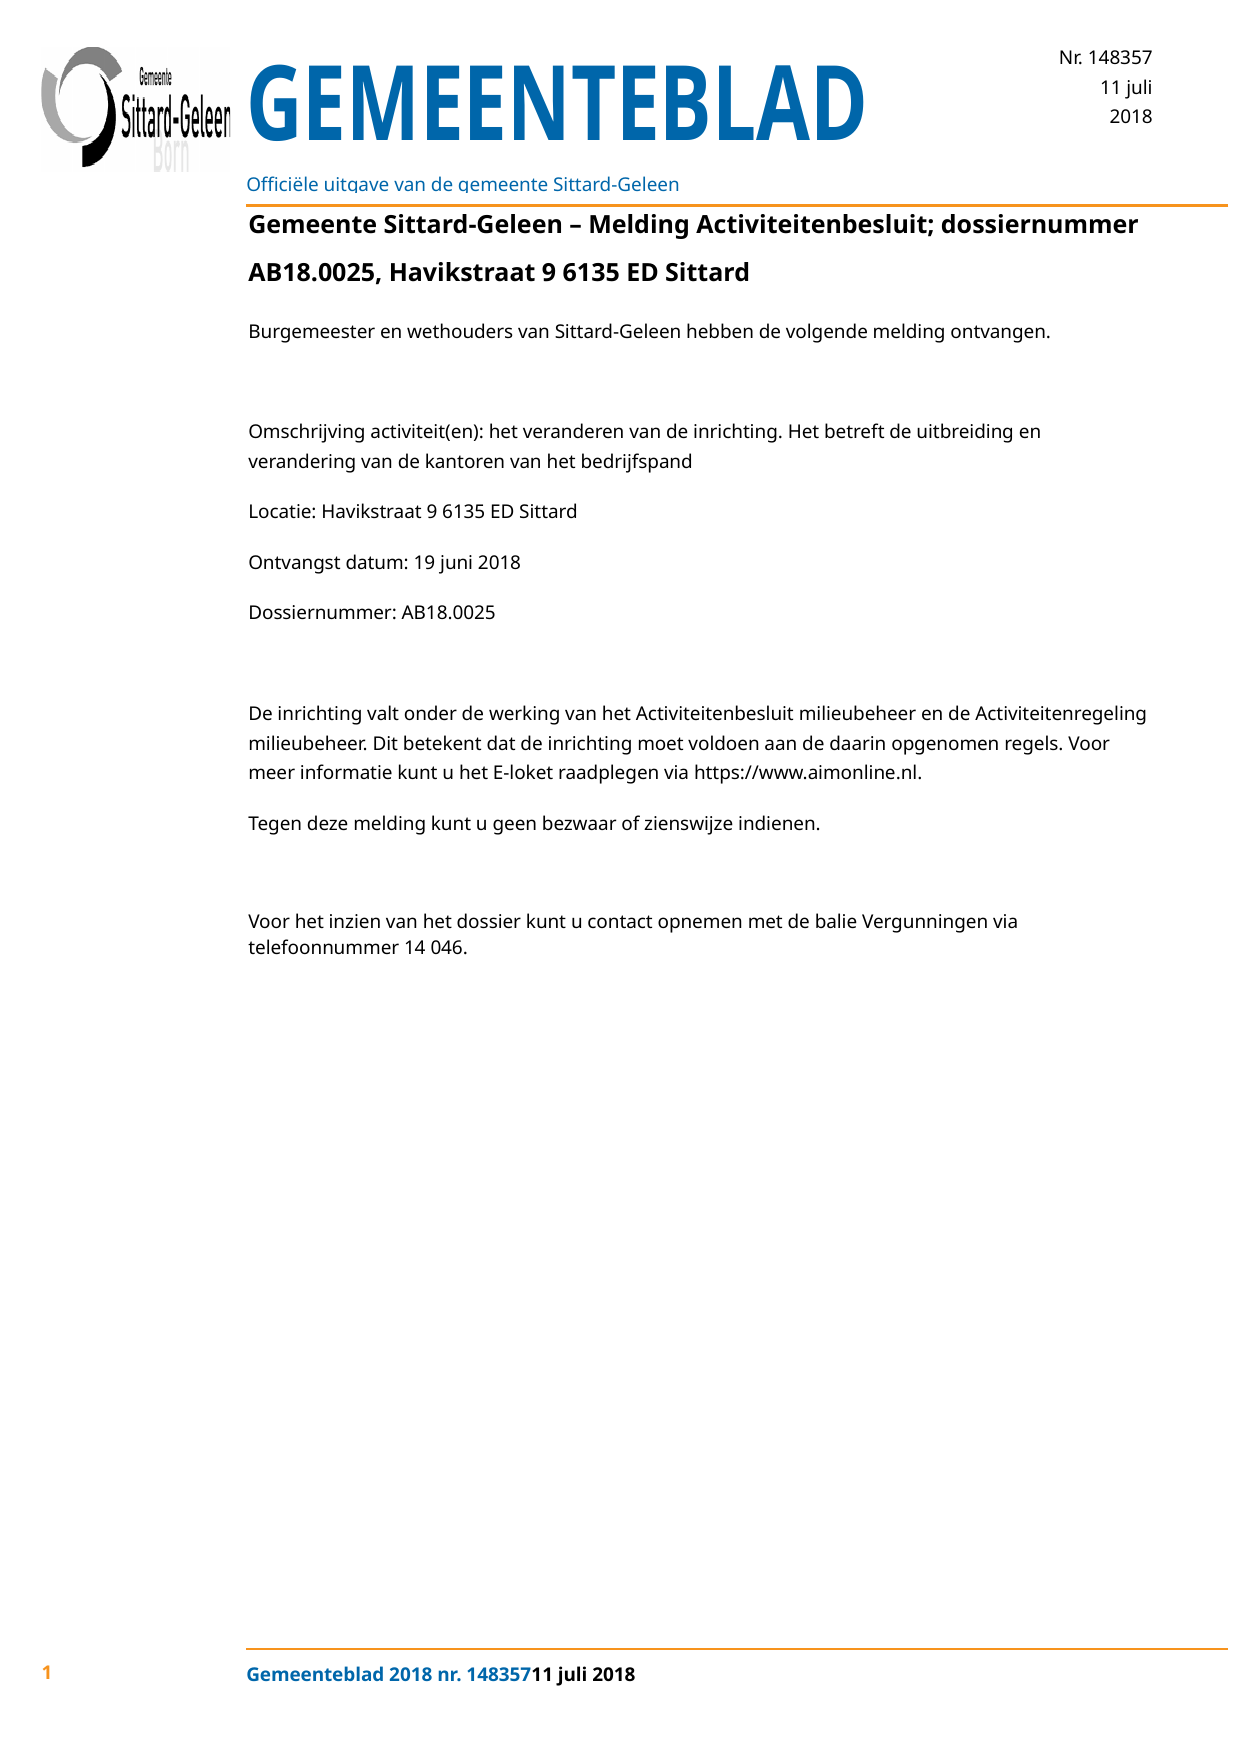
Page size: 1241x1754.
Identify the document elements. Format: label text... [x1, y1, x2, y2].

text Omschrijving activiteit(en): het veranderen van de inrichting. Het betreft de uitbreiding en verandering van de kantoren van het bedrijfspand [248, 419, 1152, 474]
text Ontvangst datum: 19 juni 2018 [248, 549, 1152, 575]
text De inrichting valt onder de werking van het Activiteitenbesluit milieubeheer en de Activiteitenregeling milieubeheer. Dit betekent dat de inrichting moet voldoen aan de daarin opgenomen regels. Voor meer informatie kunt u het E-loket raadplegen via https://www.aimonline.nl. [248, 700, 1152, 785]
text Burgemeester en wethouders van Sittard-Geleen hebben de volgende melding ontvangen. [248, 318, 1152, 344]
picture [41, 47, 231, 172]
text Tegen deze melding kunt u geen bezwaar of zienswijze indienen. [248, 810, 1152, 836]
text Dossiernummer: AB18.0025 [248, 599, 1152, 625]
text Locatie: Havikstraat 9 6135 ED Sittard [248, 499, 1152, 524]
text Gemeente Sittard-Geleen – Melding Activiteitenbesluit; dossiernummer AB18.0025, Havikstraat 9 6135 ED Sittard [248, 207, 1152, 288]
text Voor het inzien van het dossier kunt u contact opnemen met de balie Vergunningen via telefoonnummer 14 046. [248, 908, 1152, 960]
